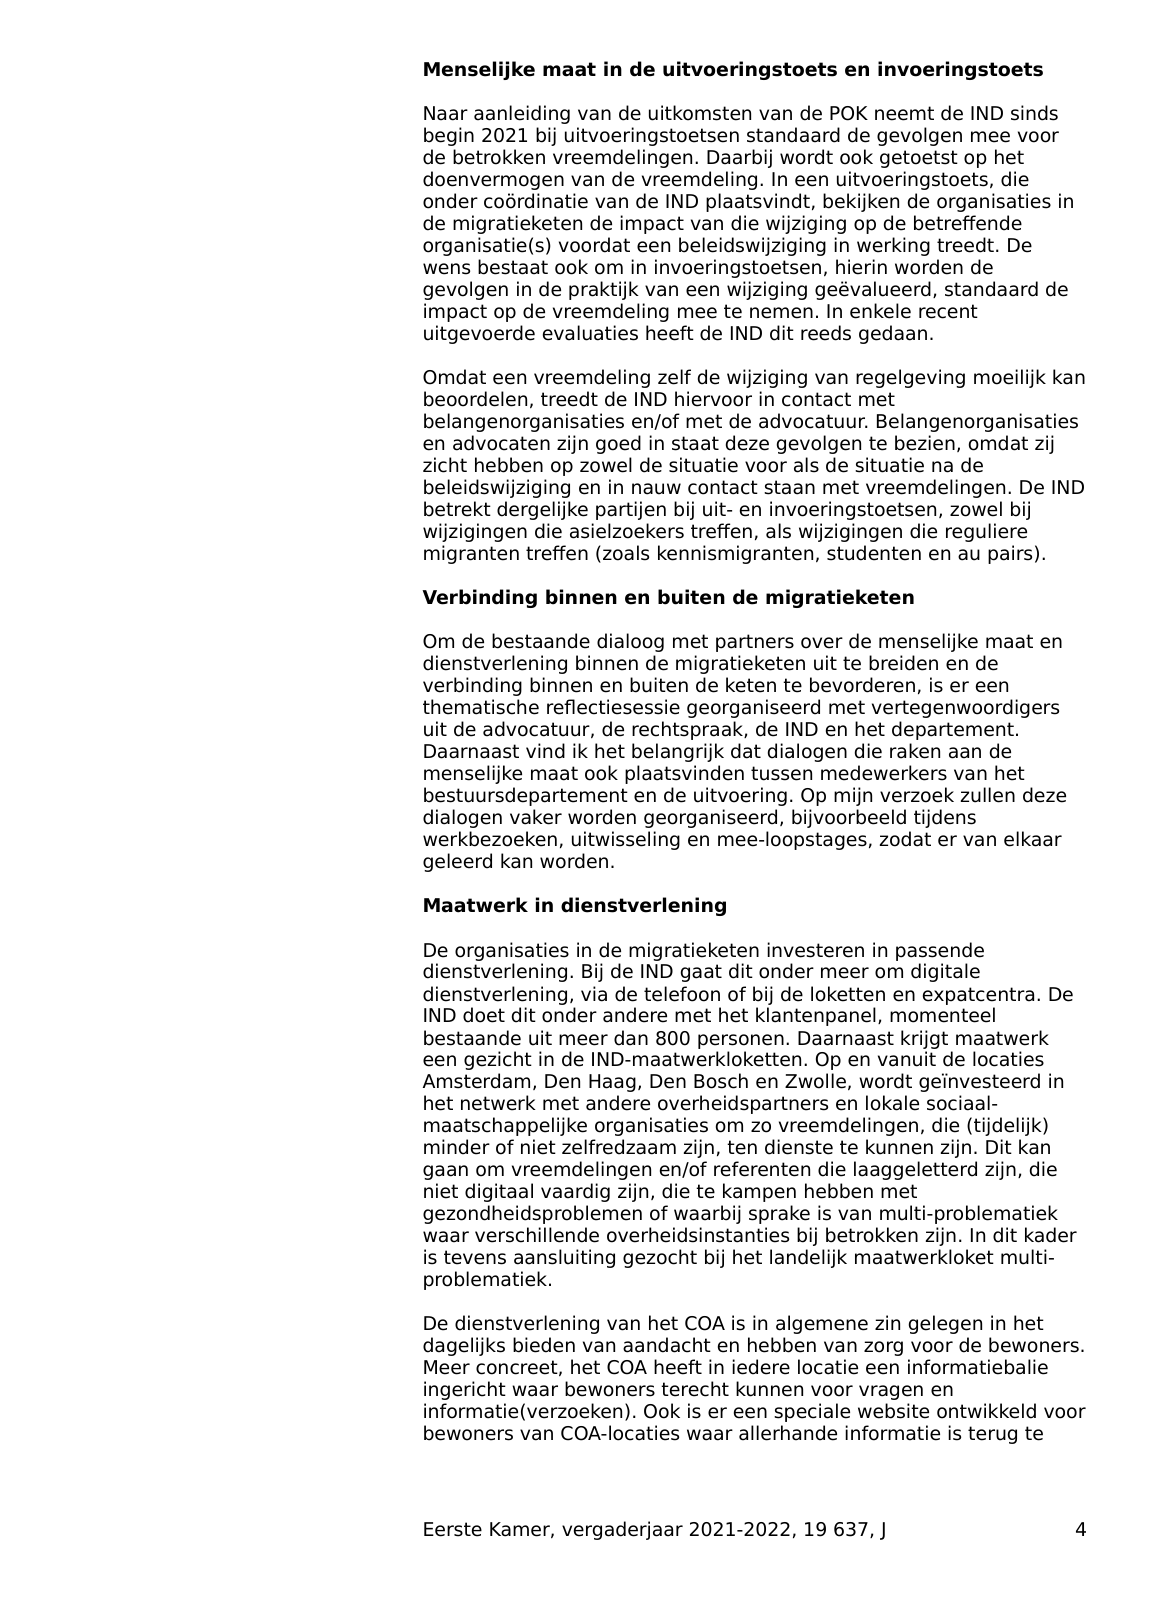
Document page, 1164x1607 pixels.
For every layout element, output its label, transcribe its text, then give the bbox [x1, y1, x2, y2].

subtitle Menselijke maat in de uitvoeringstoets en invoeringstoets [422, 59, 1087, 81]
text De organisaties in de migratieketen investeren in passende dienstverlening. Bij de IND gaat dit onder meer om digitale dienstverlening, via de telefoon of bij de loketten en expatcentra. De IND doet dit onder andere met het klantenpanel, momenteel bestaande uit meer dan 800 personen. Daarnaast krijgt maatwerk een gezicht in de IND-maatwerkloketten. Op en vanuit de locaties Amsterdam, Den Haag, Den Bosch en Zwolle, wordt geïnvesteerd in het netwerk met andere overheidspartners en lokale sociaal-maatschappelijke organisaties om zo vreemdelingen, die (tijdelijk) minder of niet zelfredzaam zijn, ten dienste te kunnen zijn. Dit kan gaan om vreemdelingen en/of referenten die laaggeletterd zijn, die niet digitaal vaardig zijn, die te kampen hebben met gezondheidsproblemen of waarbij sprake is van multi-problematiek waar verschillende overheidsinstanties bij betrokken zijn. In dit kader is tevens aansluiting gezocht bij het landelijk maatwerkloket multi-problematiek. [422, 939, 1087, 1291]
text Naar aanleiding van de uitkomsten van de POK neemt de IND sinds begin 2021 bij uitvoeringstoetsen standaard de gevolgen mee voor de betrokken vreemdelingen. Daarbij wordt ook getoetst op het doenvermogen van de vreemdeling. In een uitvoeringstoets, die onder coördinatie van de IND plaatsvindt, bekijken de organisaties in de migratieketen de impact van die wijziging op de betreffende organisatie(s) voordat een beleidswijziging in werking treedt. De wens bestaat ook om in invoeringstoetsen, hierin worden de gevolgen in de praktijk van een wijziging geëvalueerd, standaard de impact op de vreemdeling mee te nemen. In enkele recent uitgevoerde evaluaties heeft de IND dit reeds gedaan. [422, 103, 1087, 345]
text Omdat een vreemdeling zelf de wijziging van regelgeving moeilijk kan beoordelen, treedt de IND hiervoor in contact met belangenorganisaties en/of met de advocatuur. Belangenorganisaties en advocaten zijn goed in staat deze gevolgen te bezien, omdat zij zicht hebben op zowel de situatie voor als de situatie na de beleidswijziging en in nauw contact staan met vreemdelingen. De IND betrekt dergelijke partijen bij uit- en invoeringstoetsen, zowel bij wijzigingen die asielzoekers treffen, als wijzigingen die reguliere migranten treffen (zoals kennismigranten, studenten en au pairs). [422, 367, 1087, 565]
text De dienstverlening van het COA is in algemene zin gelegen in het dagelijks bieden van aandacht en hebben van zorg voor de bewoners. Meer concreet, het COA heeft in iedere locatie een informatiebalie ingericht waar bewoners terecht kunnen voor vragen en informatie(verzoeken). Ook is er een speciale website ontwikkeld voor bewoners van COA-locaties waar allerhande informatie is terug te [422, 1313, 1087, 1445]
subtitle Maatwerk in dienstverlening [422, 895, 1087, 917]
text Om de bestaande dialoog met partners over de menselijke maat en dienstverlening binnen de migratieketen uit te breiden en de verbinding binnen en buiten de keten te bevorderen, is er een thematische reflectiesessie georganiseerd met vertegenwoordigers uit de advocatuur, de rechtspraak, de IND en het departement. Daarnaast vind ik het belangrijk dat dialogen die raken aan de menselijke maat ook plaatsvinden tussen medewerkers van het bestuursdepartement en de uitvoering. Op mijn verzoek zullen deze dialogen vaker worden georganiseerd, bijvoorbeeld tijdens werkbezoeken, uitwisseling en mee-loopstages, zodat er van elkaar geleerd kan worden. [422, 631, 1087, 873]
subtitle Verbinding binnen en buiten de migratieketen [422, 587, 1087, 609]
